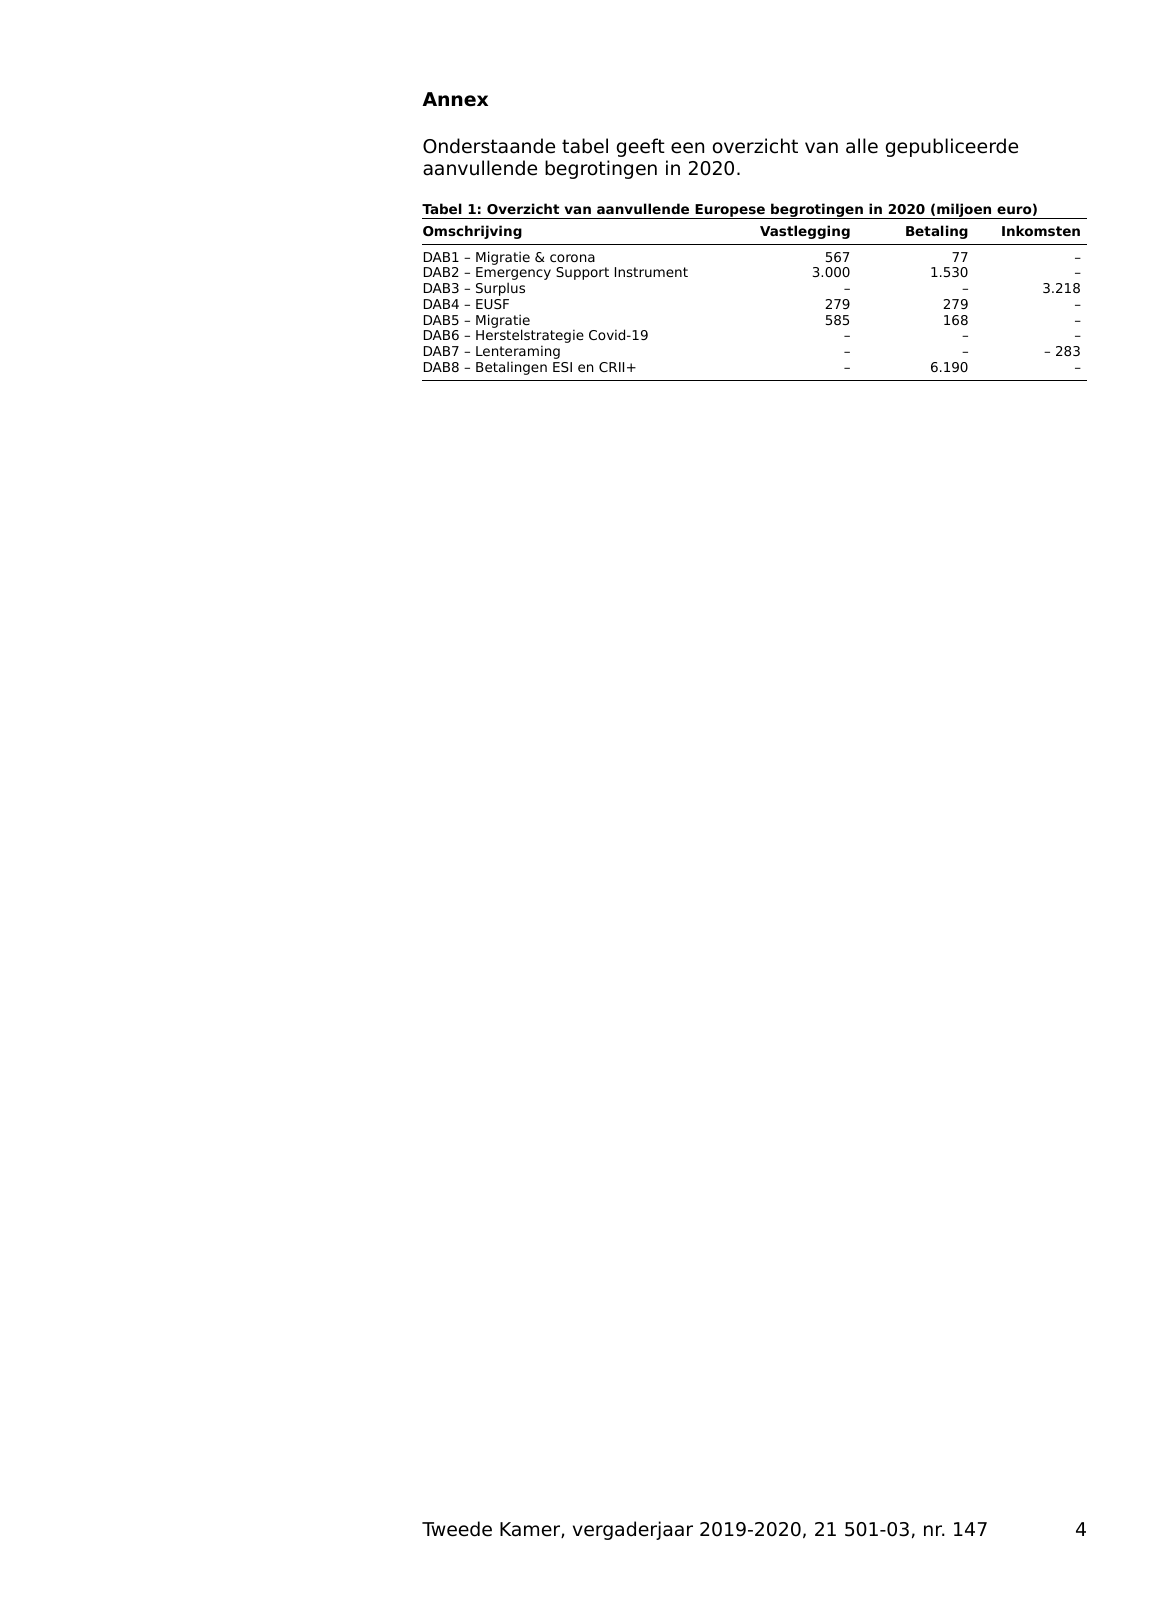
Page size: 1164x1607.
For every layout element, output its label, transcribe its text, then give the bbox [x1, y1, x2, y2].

table_cell 3.000 [738, 265, 856, 281]
table_header Tabel 1: Overzicht van aanvullende Europese begrotingen in 2020 (miljoen euro) [422, 202, 1087, 218]
subtitle Annex [77, 89, 1087, 111]
table_cell DAB2 – Emergency Support Instrument [422, 265, 738, 281]
table_cell – [974, 313, 1087, 328]
table_cell – [974, 328, 1087, 344]
table_cell 585 [738, 313, 856, 328]
table_cell – [738, 281, 856, 297]
table_cell – [738, 360, 856, 380]
table_cell DAB5 – Migratie [422, 313, 738, 328]
table_cell DAB1 – Migratie & corona [422, 245, 738, 265]
table_cell 1.530 [856, 265, 974, 281]
table_cell 3.218 [974, 281, 1087, 297]
table_cell – [856, 344, 974, 359]
table_cell DAB8 – Betalingen ESI en CRII+ [422, 360, 738, 380]
table_cell – [974, 297, 1087, 312]
table_cell – [974, 360, 1087, 380]
table_cell – [738, 344, 856, 359]
table_cell – [856, 281, 974, 297]
table_cell DAB4 – EUSF [422, 297, 738, 312]
table_cell DAB7 – Lenteraming [422, 344, 738, 359]
text Onderstaande tabel geeft een overzicht van alle gepubliceerde aanvullende begrotingen in 2020. [422, 136, 1087, 180]
table_cell 279 [738, 297, 856, 312]
table_cell – [856, 328, 974, 344]
table_cell Betaling [856, 219, 974, 244]
table_cell Vastlegging [738, 219, 856, 244]
table_cell 168 [856, 313, 974, 328]
table_cell DAB3 – Surplus [422, 281, 738, 297]
table_cell – [974, 245, 1087, 265]
table_cell 567 [738, 245, 856, 265]
table_cell 279 [856, 297, 974, 312]
table_cell Omschrijving [422, 219, 738, 244]
table_cell – [974, 265, 1087, 281]
table_cell 6.190 [856, 360, 974, 380]
table_cell – 283 [974, 344, 1087, 359]
table_cell 77 [856, 245, 974, 265]
table_cell – [738, 328, 856, 344]
table_cell DAB6 – Herstelstrategie Covid-19 [422, 328, 738, 344]
table_cell Inkomsten [974, 219, 1087, 244]
